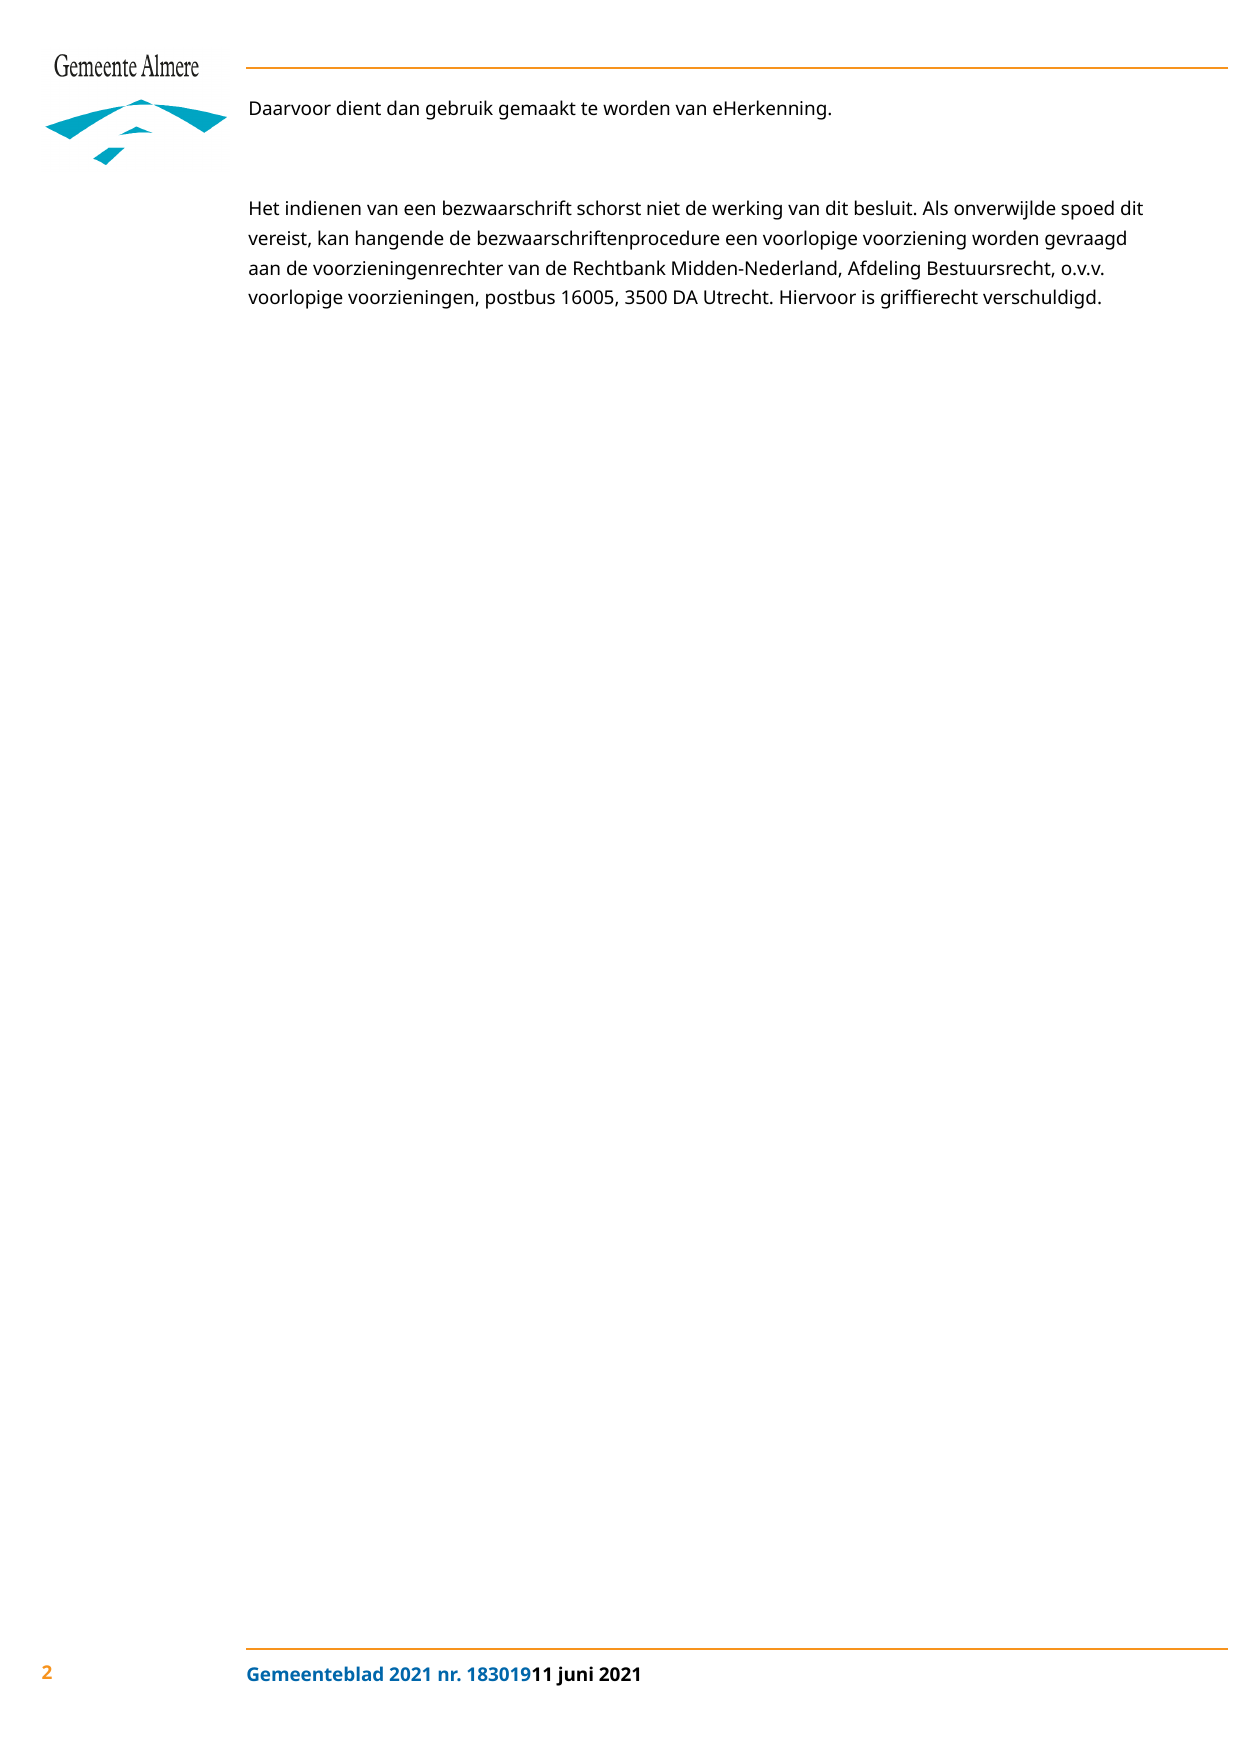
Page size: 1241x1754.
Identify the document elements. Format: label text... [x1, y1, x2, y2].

text Het indienen van een bezwaarschrift schorst niet de werking van dit besluit. Als onverwijlde spoed dit vereist, kan hangende de bezwaarschriftenprocedure een voorlopige voorziening worden gevraagd aan de voorzieningenrechter van de Rechtbank Midden-Nederland, Afdeling Bestuursrecht, o.v.v. voorlopige voorzieningen, postbus 16005, 3500 DA Utrecht. Hiervoor is griffierecht verschuldigd. [248, 196, 1152, 310]
picture [41, 47, 231, 172]
text Daarvoor dient dan gebruik gemaakt te worden van eHerkenning. [248, 95, 1152, 121]
